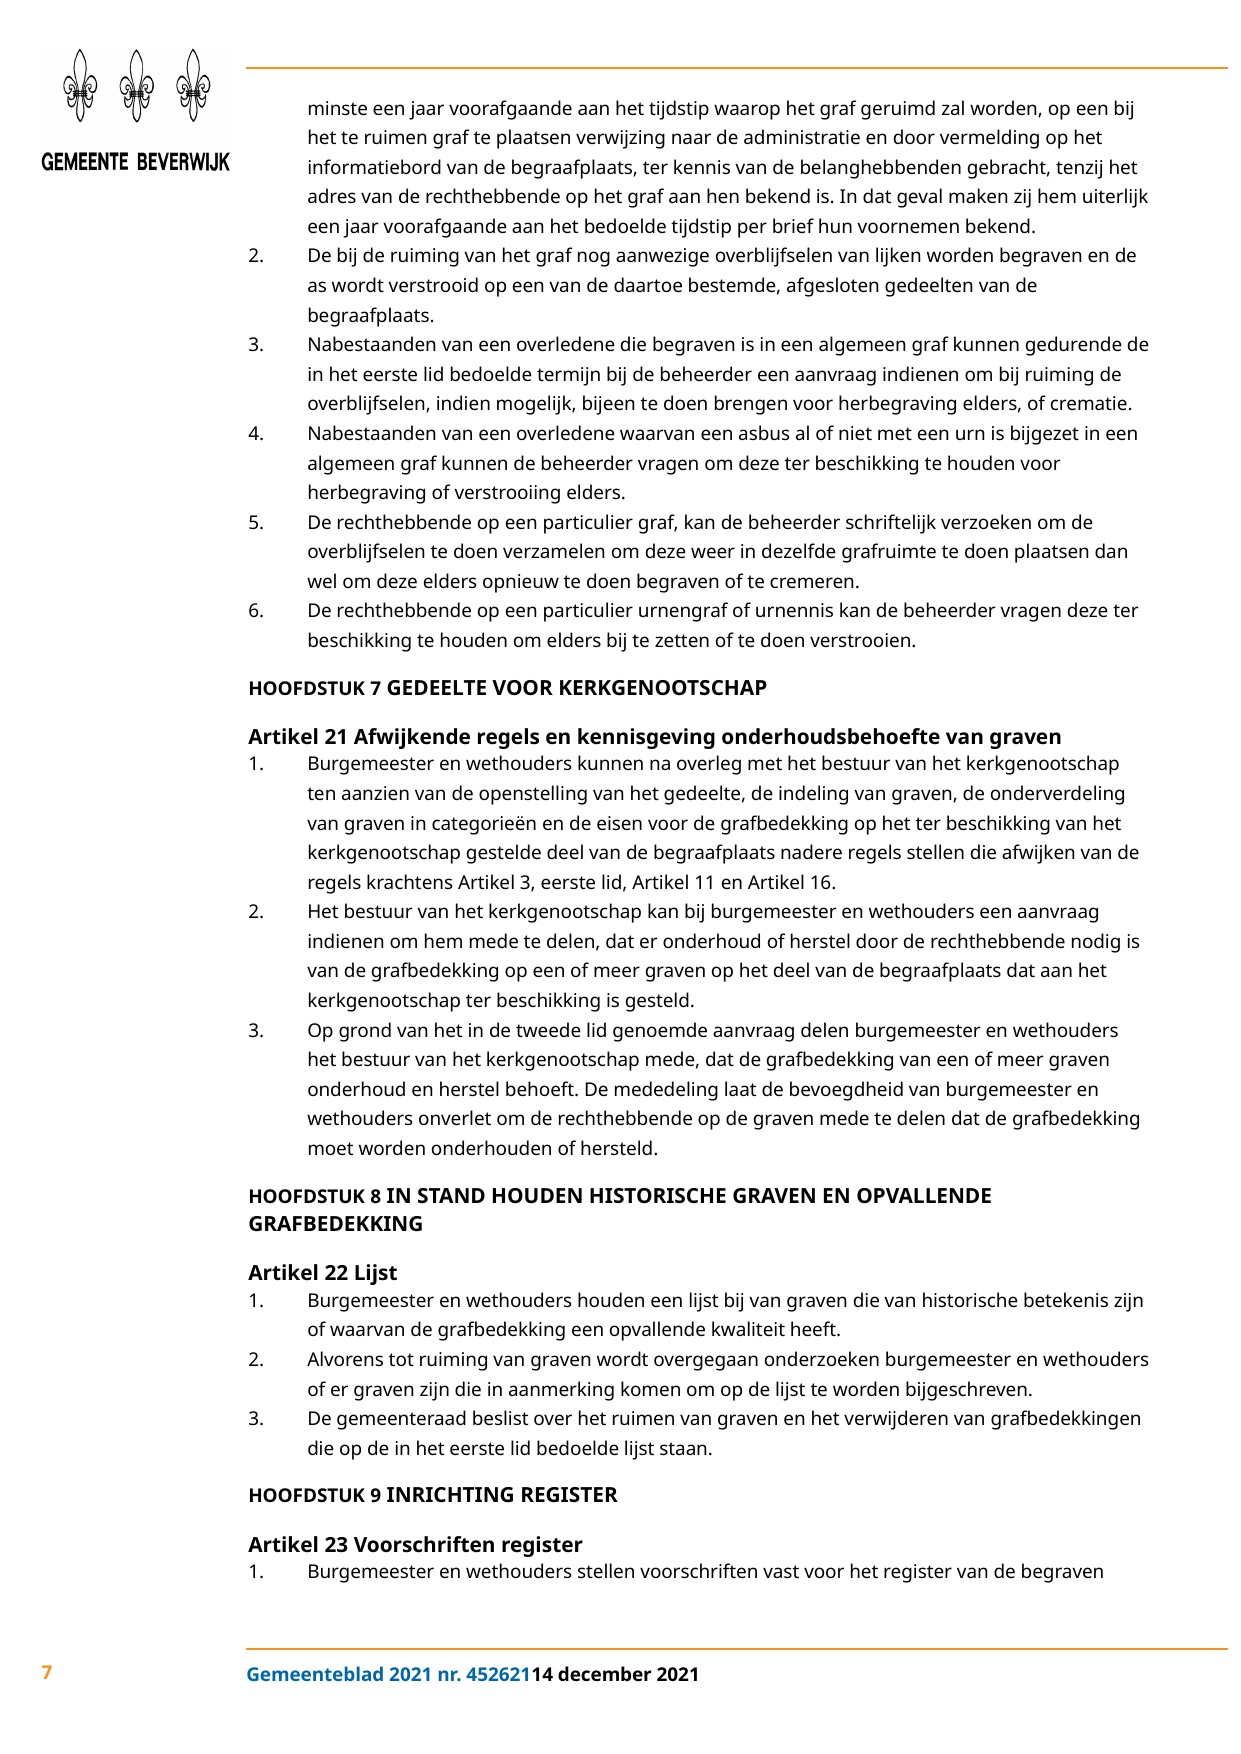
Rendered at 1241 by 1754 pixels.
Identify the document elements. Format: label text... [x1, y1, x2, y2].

list Nabestaanden van een overledene die begraven is in een algemeen graf kunnen gedurende de in het eerste lid bedoelde termijn bij de beheerder een aanvraag indienen om bij ruiming de overblijfselen, indien mogelijk, bijeen te doen brengen voor herbegraving elders, of crematie. [248, 331, 1152, 416]
list Het bestuur van het kerkgenootschap kan bij burgemeester en wethouders een aanvraag indienen om hem mede te delen, dat er onderhoud of herstel door de rechthebbende nodig is van de grafbedekking op een of meer graven op het deel van de begraafplaats dat aan het kerkgenootschap ter beschikking is gesteld. [248, 898, 1152, 1013]
list Burgemeester en wethouders stellen voorschriften vast voor het register van de begraven [248, 1558, 1152, 1584]
list Nabestaanden van een overledene waarvan een asbus al of niet met een urn is bijgezet in een algemeen graf kunnen de beheerder vragen om deze ter beschikking te houden voor herbegraving of verstrooiing elders. [248, 420, 1152, 505]
list Alvorens tot ruiming van graven wordt overgegaan onderzoeken burgemeester en wethouders of er graven zijn die in aanmerking komen om op de lijst te worden bijgeschreven. [248, 1346, 1152, 1401]
list Op grond van het in de tweede lid genoemde aanvraag delen burgemeester en wethouders het bestuur van het kerkgenootschap mede, dat de grafbedekking van een of meer graven onderhoud en herstel behoeft. De mededeling laat de bevoegdheid van burgemeester en wethouders onverlet om de rechthebbende op de graven mede te delen dat de grafbedekking moet worden onderhouden of hersteld. [248, 1017, 1152, 1161]
list Burgemeester en wethouders houden een lijst bij van graven die van historische betekenis zijn of waarvan de grafbedekking een opvallende kwaliteit heeft. [248, 1287, 1152, 1342]
list De gemeenteraad beslist over het ruimen van graven en het verwijderen van grafbedekkingen die op de in het eerste lid bedoelde lijst staan. [248, 1405, 1152, 1461]
text HOOFDSTUK 9 INRICHTING REGISTER [248, 1481, 1152, 1509]
picture [41, 47, 231, 172]
text HOOFDSTUK 7 GEDEELTE VOOR KERKGENOOTSCHAP [248, 673, 1152, 701]
list De bij de ruiming van het graf nog aanwezige overblijfselen van lijken worden begraven en de as wordt verstrooid op een van de daartoe bestemde, afgesloten gedeelten van de begraafplaats. [248, 243, 1152, 328]
text Artikel 23 Voorschriften register [248, 1530, 1152, 1558]
list Burgemeester en wethouders kunnen na overleg met het bestuur van het kerkgenootschap ten aanzien van de openstelling van het gedeelte, de indeling van graven, de onderverdeling van graven in categorieën en de eisen voor de grafbedekking op het ter beschikking van het kerkgenootschap gestelde deel van de begraafplaats nadere regels stellen die afwijken van de regels krachtens Artikel 3, eerste lid, Artikel 11 en Artikel 16. [248, 751, 1152, 895]
text Artikel 22 Lijst [248, 1258, 1152, 1287]
text HOOFDSTUK 8 IN STAND HOUDEN HISTORISCHE GRAVEN EN OPVALLENDE GRAFBEDEKKING [248, 1181, 1152, 1238]
text Artikel 21 Afwijkende regels en kennisgeving onderhoudsbehoefte van graven [248, 722, 1152, 751]
list De rechthebbende op een particulier urnengraf of urnennis kan de beheerder vragen deze ter beschikking te houden om elders bij te zetten of te doen verstrooien. [248, 598, 1152, 653]
list minste een jaar voorafgaande aan het tijdstip waarop het graf geruimd zal worden, op een bij het te ruimen graf te plaatsen verwijzing naar de administratie en door vermelding op het informatiebord van de begraafplaats, ter kennis van de belanghebbenden gebracht, tenzij het adres van de rechthebbende op het graf aan hen bekend is. In dat geval maken zij hem uiterlijk een jaar voorafgaande aan het bedoelde tijdstip per brief hun voornemen bekend. [248, 95, 1152, 239]
list De rechthebbende op een particulier graf, kan de beheerder schriftelijk verzoeken om de overblijfselen te doen verzamelen om deze weer in dezelfde grafruimte te doen plaatsen dan wel om deze elders opnieuw te doen begraven of te cremeren. [248, 509, 1152, 594]
